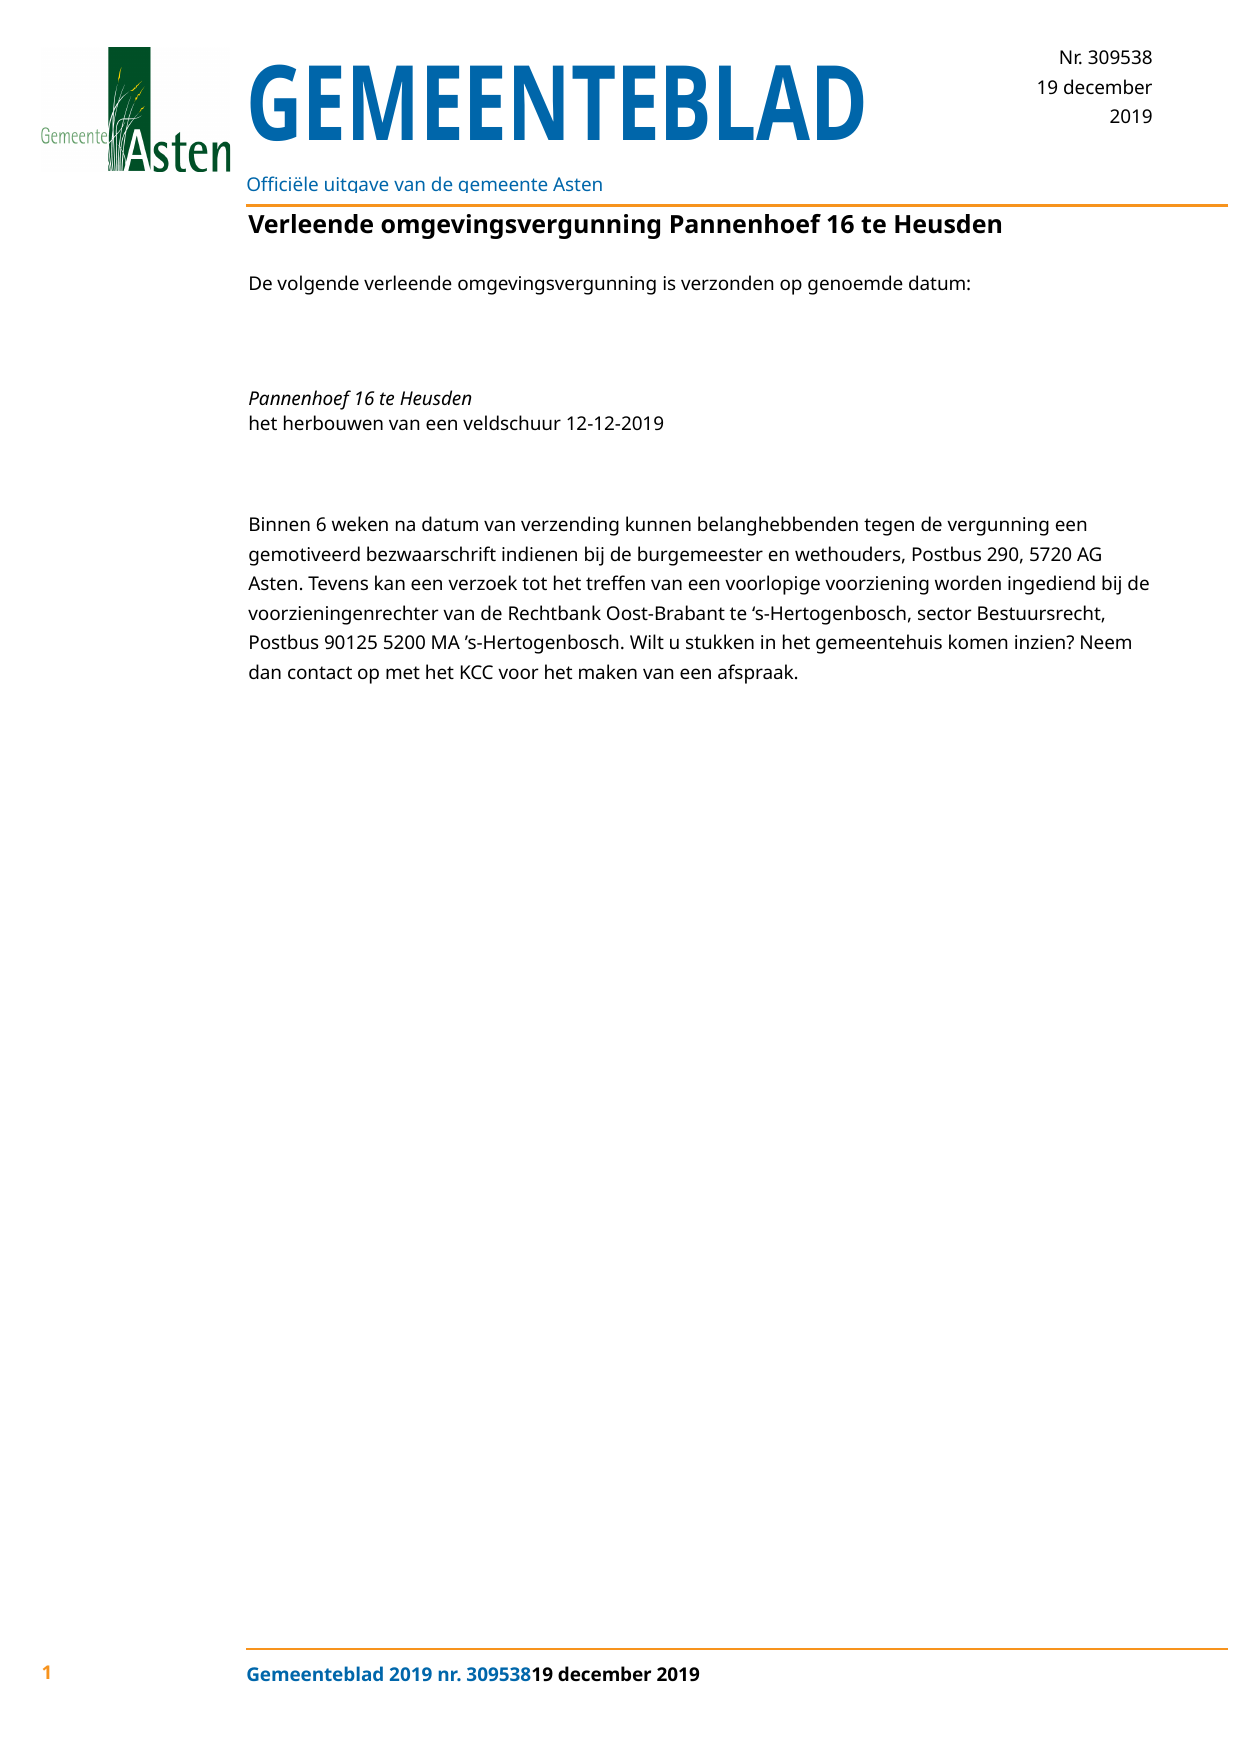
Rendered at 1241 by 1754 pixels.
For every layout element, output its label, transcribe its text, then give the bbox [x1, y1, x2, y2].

text Pannenhoef 16 te Heusden [248, 385, 1152, 410]
picture [41, 47, 231, 172]
text Verleende omgevingsvergunning Pannenhoef 16 te Heusden [248, 207, 1152, 241]
text Binnen 6 weken na datum van verzending kunnen belanghebbenden tegen de vergunning een gemotiveerd bezwaarschrift indienen bij de burgemeester en wethouders, Postbus 290, 5720 AG Asten. Tevens kan een verzoek tot het treffen van een voorlopige voorziening worden ingediend bij de voorzieningenrechter van de Rechtbank Oost-Brabant te ‘s-Hertogenbosch, sector Bestuursrecht, Postbus 90125 5200 MA ’s-Hertogenbosch. Wilt u stukken in het gemeentehuis komen inzien? Neem dan contact op met het KCC voor het maken van een afspraak. [248, 511, 1152, 685]
text De volgende verleende omgevingsvergunning is verzonden op genoemde datum: [248, 270, 1152, 296]
text het herbouwen van een veldschuur 12-12-2019 [248, 410, 1152, 436]
